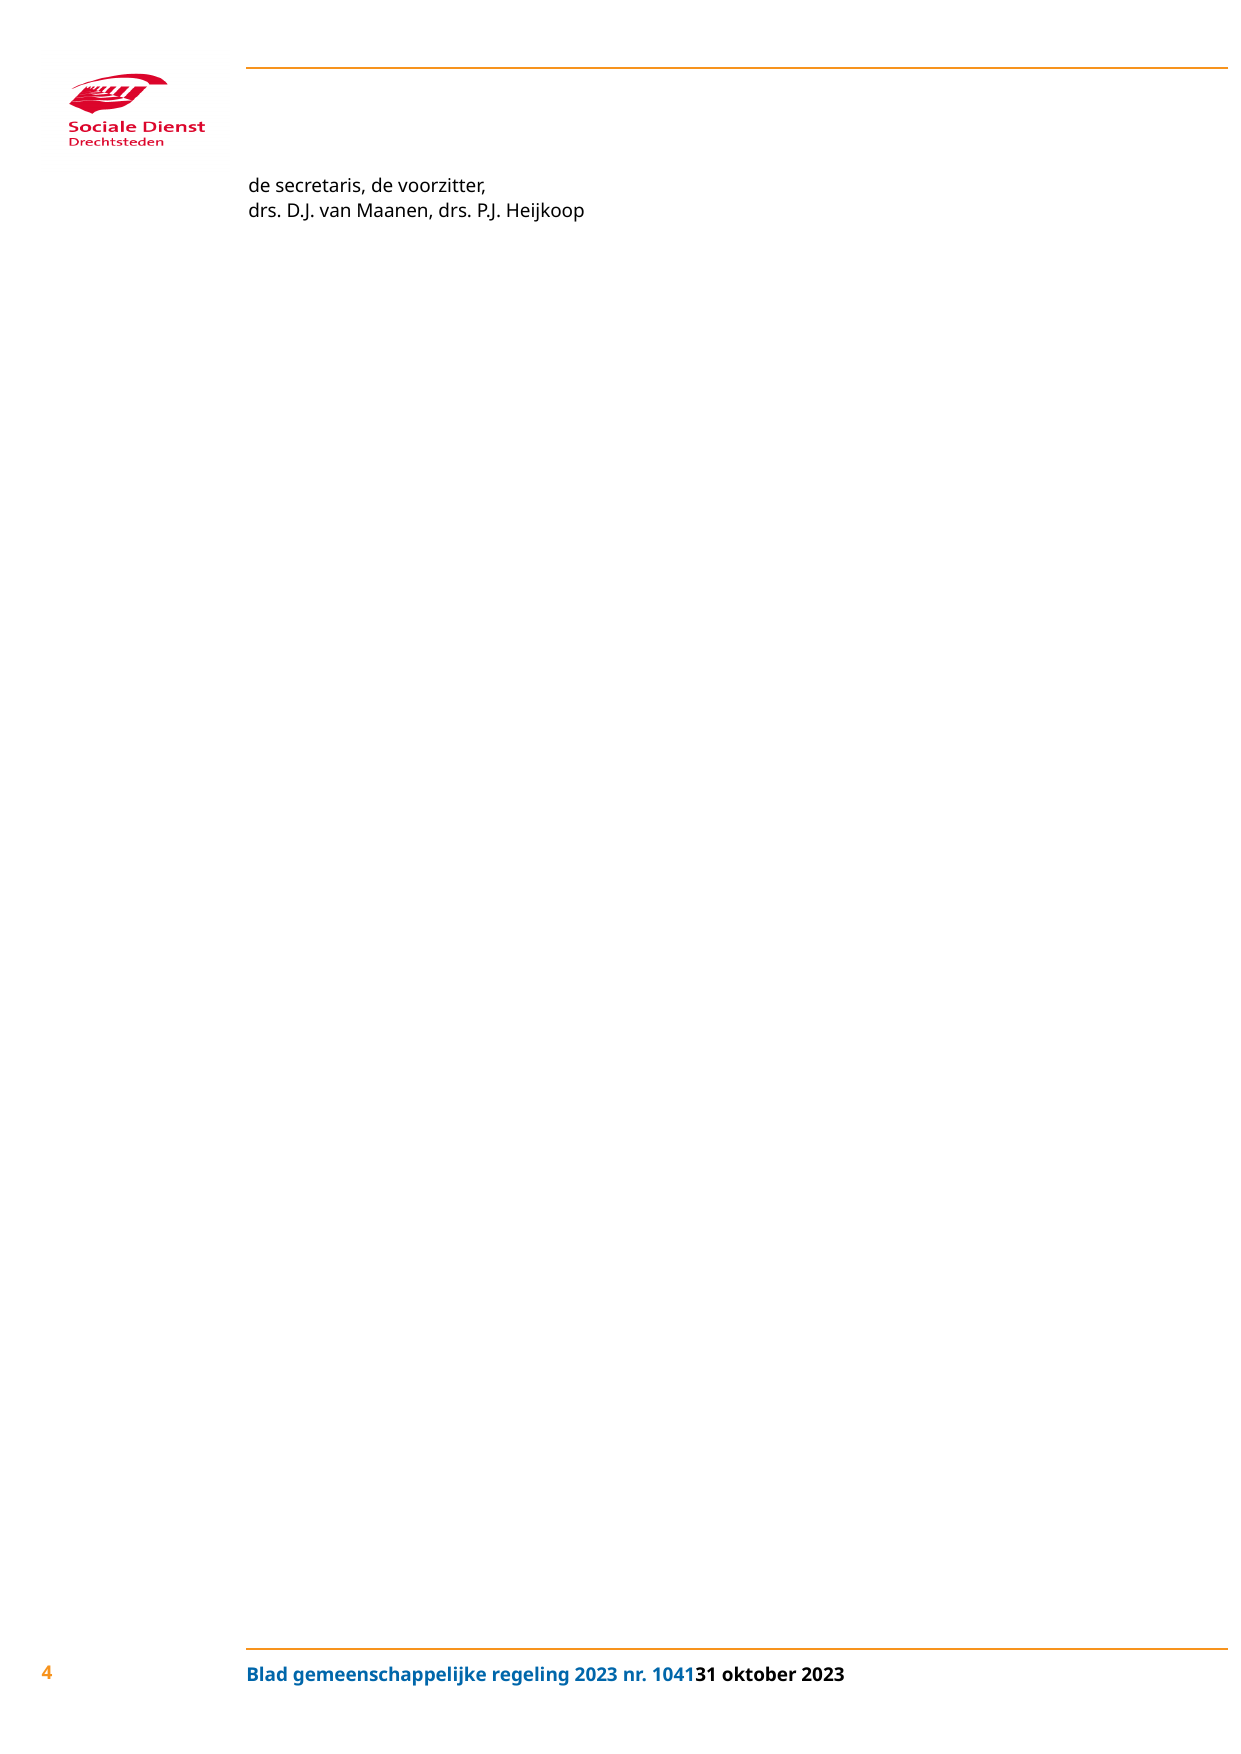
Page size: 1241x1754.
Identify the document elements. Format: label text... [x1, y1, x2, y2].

text drs. D.J. van Maanen, drs. P.J. Heijkoop [248, 198, 1152, 223]
picture [41, 47, 231, 172]
text de secretaris, de voorzitter, [248, 172, 1152, 198]
